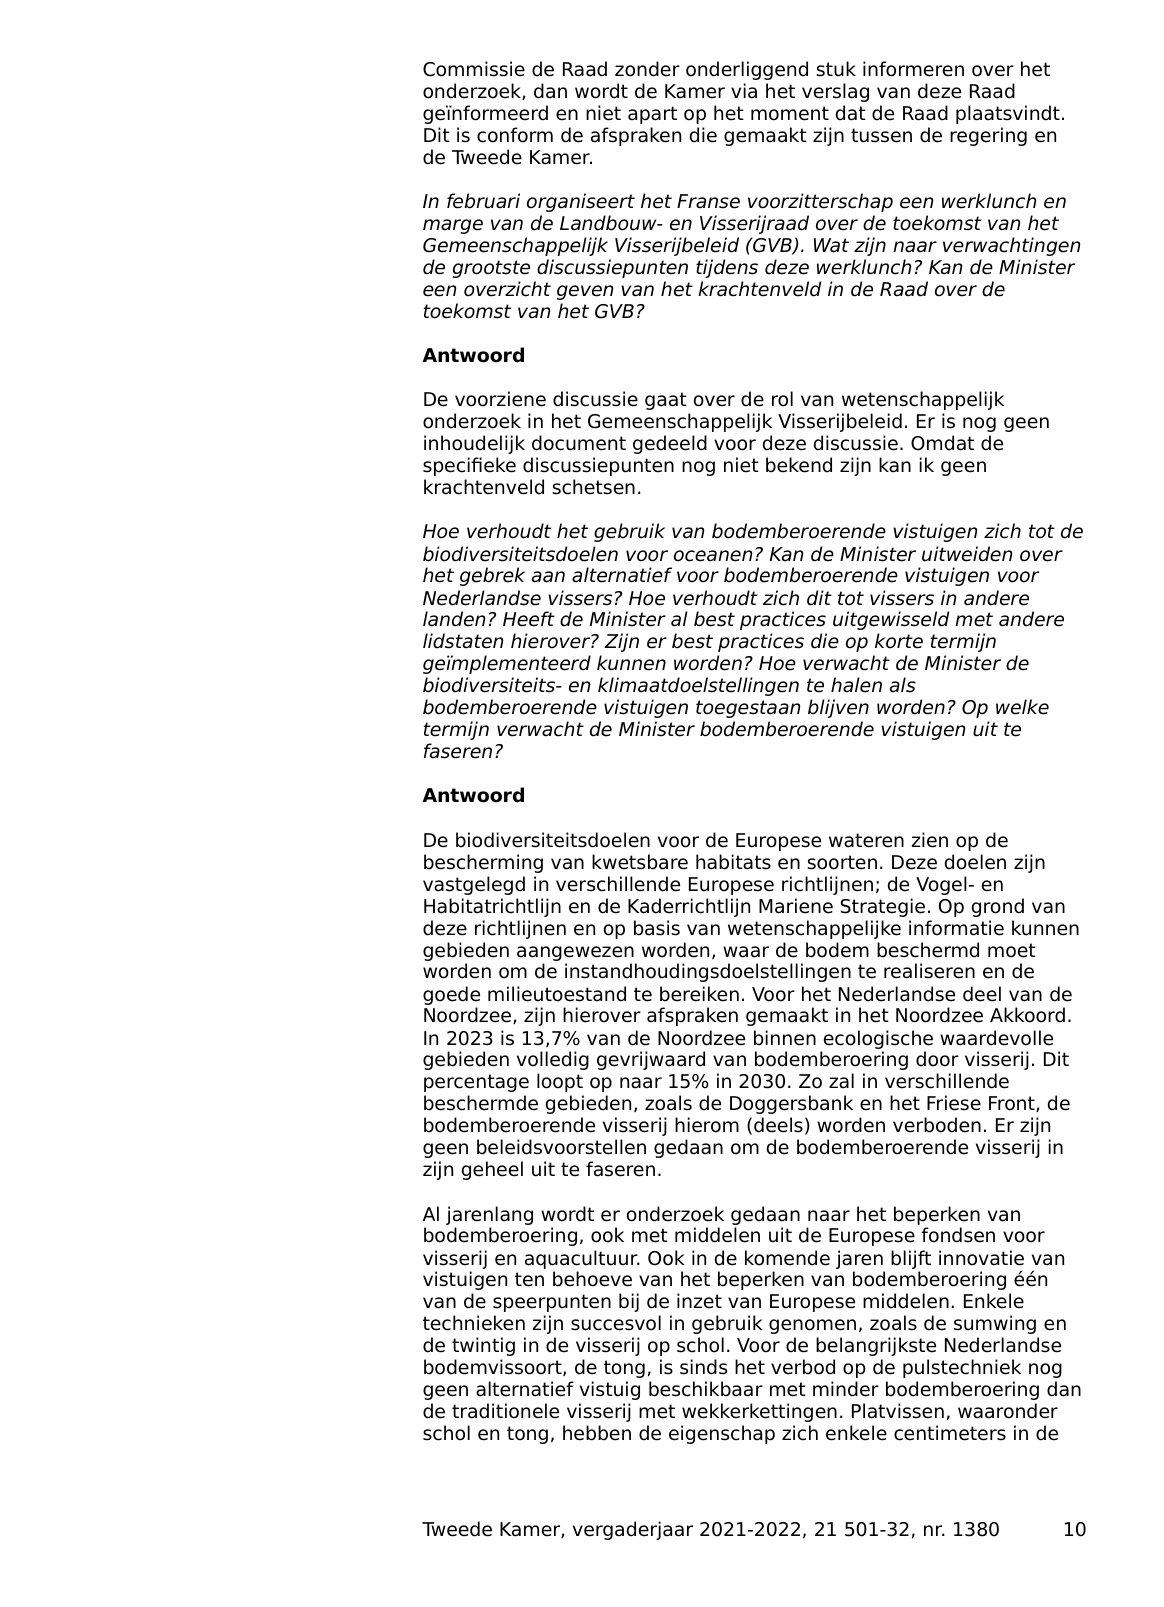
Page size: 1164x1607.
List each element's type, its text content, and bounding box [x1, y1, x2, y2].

text Commissie de Raad zonder onderliggend stuk informeren over het onderzoek, dan wordt de Kamer via het verslag van deze Raad geïnformeerd en niet apart op het moment dat de Raad plaatsvindt. Dit is conform de afspraken die gemaakt zijn tussen de regering en de Tweede Kamer. [422, 59, 1087, 169]
subtitle Antwoord [422, 785, 1087, 807]
text Al jarenlang wordt er onderzoek gedaan naar het beperken van bodemberoering, ook met middelen uit de Europese fondsen voor visserij en aquacultuur. Ook in de komende jaren blijft innovatie van vistuigen ten behoeve van het beperken van bodemberoering één van de speerpunten bij de inzet van Europese middelen. Enkele technieken zijn succesvol in gebruik genomen, zoals de sumwing en de twintig in de visserij op schol. Voor de belangrijkste Nederlandse bodemvissoort, de tong, is sinds het verbod op de pulstechniek nog geen alternatief vistuig beschikbaar met minder bodemberoering dan de traditionele visserij met wekkerkettingen. Platvissen, waaronder schol en tong, hebben de eigenschap zich enkele centimeters in de [422, 1203, 1087, 1445]
subtitle Antwoord [422, 345, 1087, 367]
text De biodiversiteitsdoelen voor de Europese wateren zien op de bescherming van kwetsbare habitats en soorten. Deze doelen zijn vastgelegd in verschillende Europese richtlijnen; de Vogel- en Habitatrichtlijn en de Kaderrichtlijn Mariene Strategie. Op grond van deze richtlijnen en op basis van wetenschappelijke informatie kunnen gebieden aangewezen worden, waar de bodem beschermd moet worden om de instandhoudingsdoelstellingen te realiseren en de goede milieutoestand te bereiken. Voor het Nederlandse deel van de Noordzee, zijn hierover afspraken gemaakt in het Noordzee Akkoord. In 2023 is 13,7% van de Noordzee binnen ecologische waardevolle gebieden volledig gevrijwaard van bodemberoering door visserij. Dit percentage loopt op naar 15% in 2030. Zo zal in verschillende beschermde gebieden, zoals de Doggersbank en het Friese Front, de bodemberoerende visserij hierom (deels) worden verboden. Er zijn geen beleidsvoorstellen gedaan om de bodemberoerende visserij in zijn geheel uit te faseren. [422, 829, 1087, 1181]
text In februari organiseert het Franse voorzitterschap een werklunch en marge van de Landbouw- en Visserijraad over de toekomst van het Gemeenschappelijk Visserijbeleid (GVB). Wat zijn naar verwachtingen de grootste discussiepunten tijdens deze werklunch? Kan de Minister een overzicht geven van het krachtenveld in de Raad over de toekomst van het GVB? [422, 191, 1087, 323]
text De voorziene discussie gaat over de rol van wetenschappelijk onderzoek in het Gemeenschappelijk Visserijbeleid. Er is nog geen inhoudelijk document gedeeld voor deze discussie. Omdat de specifieke discussiepunten nog niet bekend zijn kan ik geen krachtenveld schetsen. [422, 389, 1087, 499]
text Hoe verhoudt het gebruik van bodemberoerende vistuigen zich tot de biodiversiteitsdoelen voor oceanen? Kan de Minister uitweiden over het gebrek aan alternatief voor bodemberoerende vistuigen voor Nederlandse vissers? Hoe verhoudt zich dit tot vissers in andere landen? Heeft de Minister al best practices uitgewisseld met andere lidstaten hierover? Zijn er best practices die op korte termijn geïmplementeerd kunnen worden? Hoe verwacht de Minister de biodiversiteits- en klimaatdoelstellingen te halen als bodemberoerende vistuigen toegestaan blijven worden? Op welke termijn verwacht de Minister bodemberoerende vistuigen uit te faseren? [422, 521, 1087, 763]
